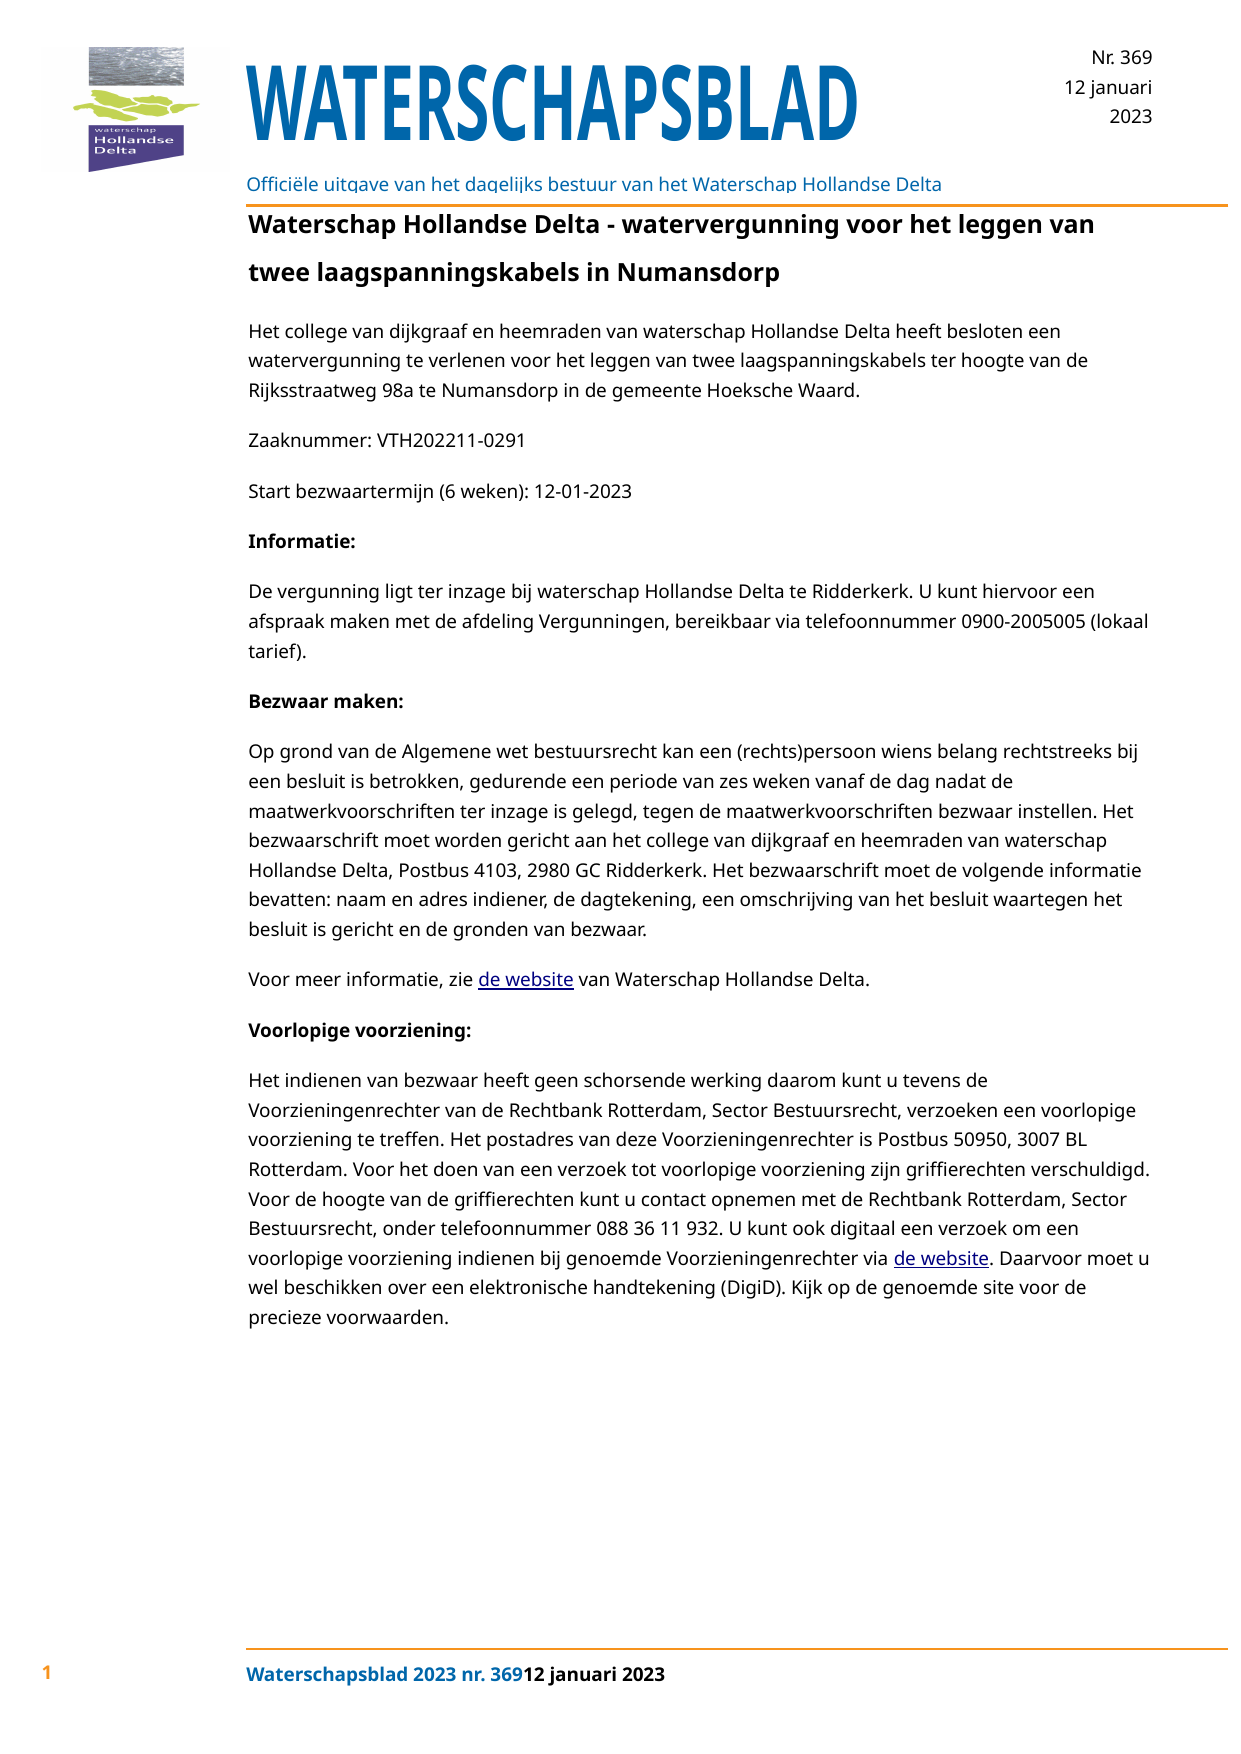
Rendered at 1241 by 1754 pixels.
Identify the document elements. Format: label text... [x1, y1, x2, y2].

text Het indienen van bezwaar heeft geen schorsende werking daarom kunt u tevens de Voorzieningenrechter van de Rechtbank Rotterdam, Sector Bestuursrecht, verzoeken een voorlopige voorziening te treffen. Het postadres van deze Voorzieningenrechter is Postbus 50950, 3007 BL Rotterdam. Voor het doen van een verzoek tot voorlopige voorziening zijn griffierechten verschuldigd. Voor de hoogte van de griffierechten kunt u contact opnemen met de Rechtbank Rotterdam, Sector Bestuursrecht, onder telefoonnummer 088 36 11 932. U kunt ook digitaal een verzoek om een voorlopige voorziening indienen bij genoemde Voorzieningenrechter via de website. Daarvoor moet u wel beschikken over een elektronische handtekening (DigiD). Kijk op de genoemde site voor de precieze voorwaarden. [248, 1067, 1152, 1330]
text Het college van dijkgraaf en heemraden van waterschap Hollandse Delta heeft besloten een watervergunning te verlenen voor het leggen van twee laagspanningskabels ter hoogte van de Rijksstraatweg 98a te Numansdorp in de gemeente Hoeksche Waard. [248, 318, 1152, 403]
text Start bezwaartermijn (6 weken): 12-01-2023 [248, 478, 1152, 504]
text Voorlopige voorziening: [248, 1017, 1152, 1043]
text Informatie: [248, 528, 1152, 554]
picture [41, 47, 231, 172]
text De vergunning ligt ter inzage bij waterschap Hollandse Delta te Ridderkerk. U kunt hiervoor een afspraak maken met de afdeling Vergunningen, bereikbaar via telefoonnummer 0900-2005005 (lokaal tarief). [248, 579, 1152, 664]
text Zaaknummer: VTH202211-0291 [248, 427, 1152, 453]
text Voor meer informatie, zie de website van Waterschap Hollandse Delta. [248, 967, 1152, 992]
text Waterschap Hollandse Delta - watervergunning voor het leggen van twee laagspanningskabels in Numansdorp [248, 207, 1152, 288]
text Op grond van de Algemene wet bestuursrecht kan een (rechts)persoon wiens belang rechtstreeks bij een besluit is betrokken, gedurende een periode van zes weken vanaf de dag nadat de maatwerkvoorschriften ter inzage is gelegd, tegen de maatwerkvoorschriften bezwaar instellen. Het bezwaarschrift moet worden gericht aan het college van dijkgraaf en heemraden van waterschap Hollandse Delta, Postbus 4103, 2980 GC Ridderkerk. Het bezwaarschrift moet de volgende informatie bevatten: naam en adres indiener, de dagtekening, een omschrijving van het besluit waartegen het besluit is gericht en de gronden van bezwaar. [248, 739, 1152, 942]
text Bezwaar maken: [248, 688, 1152, 714]
